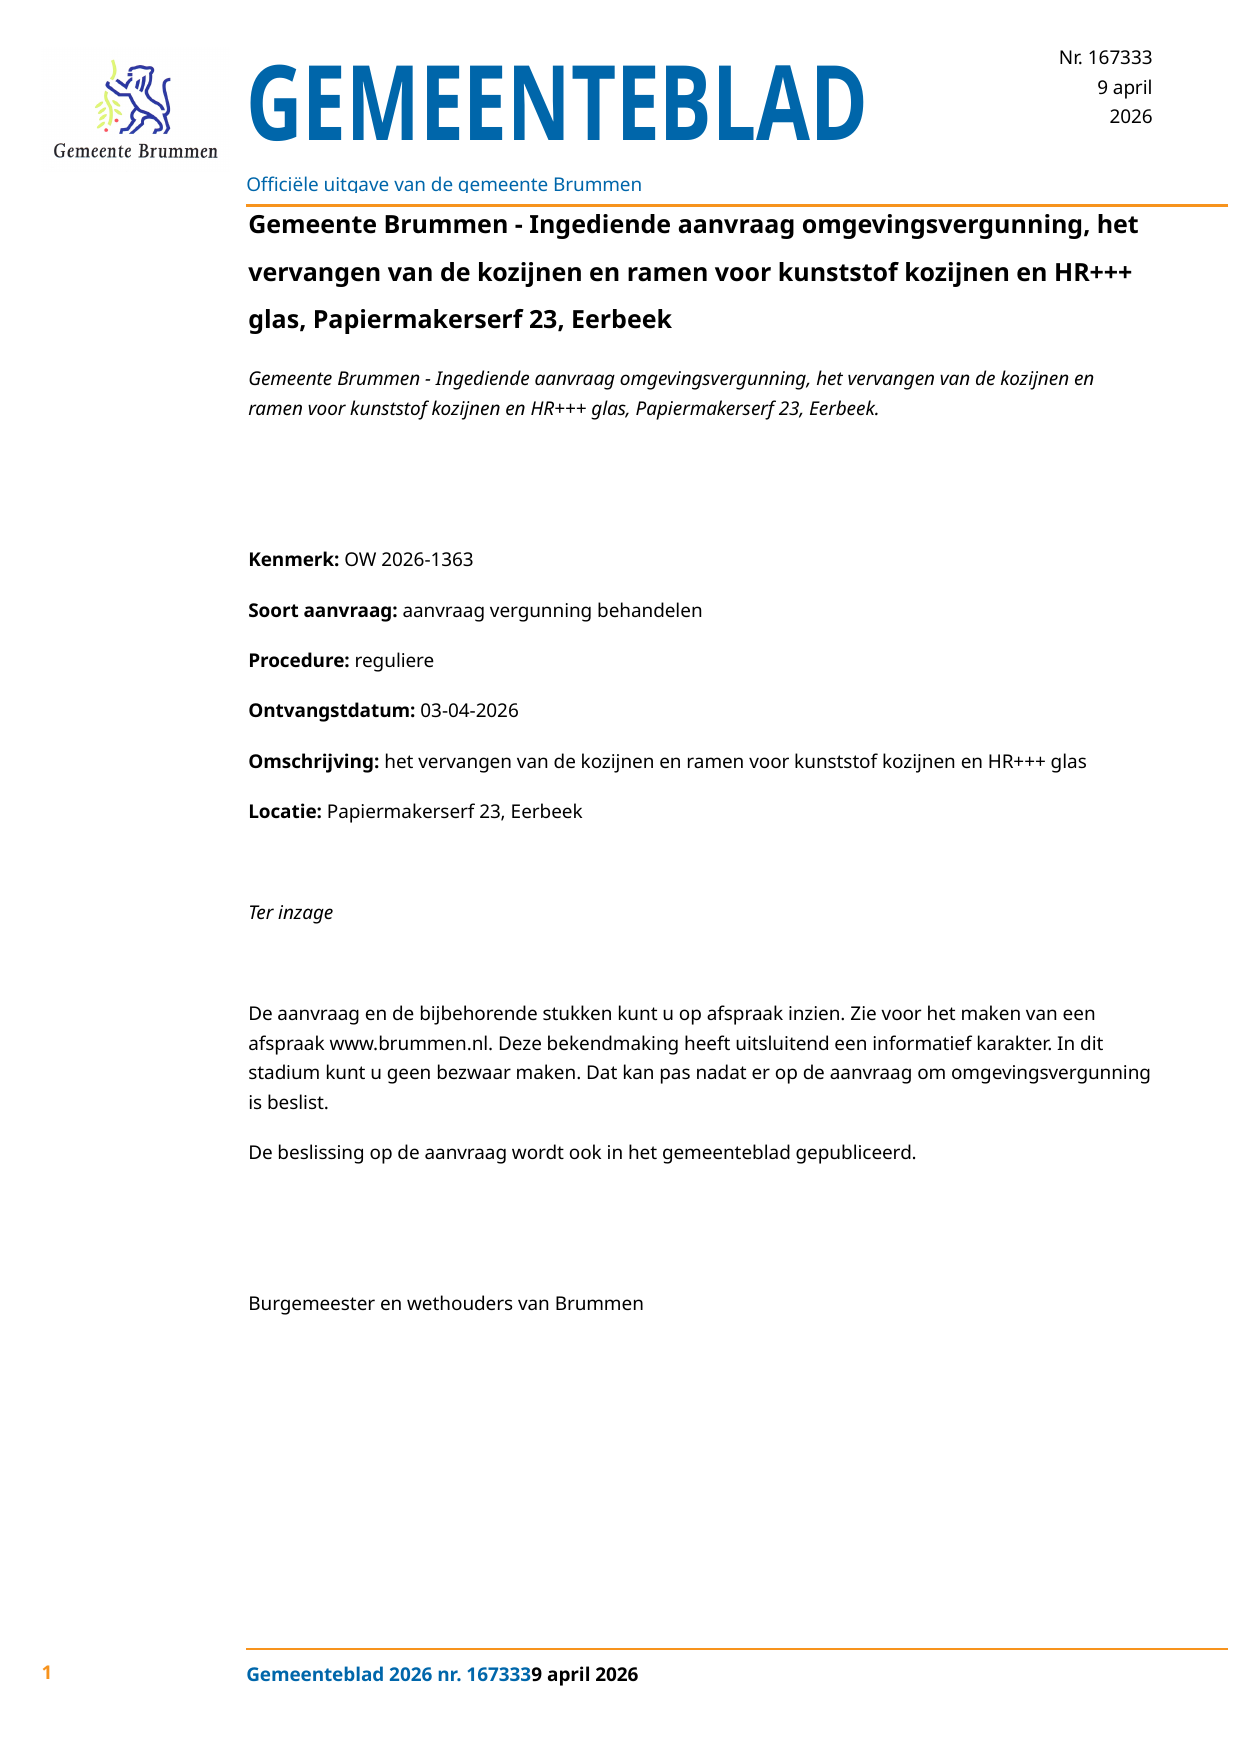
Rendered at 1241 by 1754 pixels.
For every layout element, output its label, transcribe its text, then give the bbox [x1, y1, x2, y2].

text De aanvraag en de bijbehorende stukken kunt u op afspraak inzien. Zie voor het maken van een afspraak www.brummen.nl. Deze bekendmaking heeft uitsluitend een informatief karakter. In dit stadium kunt u geen bezwaar maken. Dat kan pas nadat er op de aanvraag om omgevingsvergunning is beslist. [248, 1000, 1152, 1114]
text Burgemeester en wethouders van Brummen [248, 1291, 1152, 1316]
text Omschrijving: het vervangen van de kozijnen en ramen voor kunststof kozijnen en HR+++ glas [248, 748, 1152, 774]
text Soort aanvraag: aanvraag vergunning behandelen [248, 597, 1152, 622]
picture [41, 47, 231, 172]
text Gemeente Brummen - Ingediende aanvraag omgevingsvergunning, het vervangen van de kozijnen en ramen voor kunststof kozijnen en HR+++ glas, Papiermakerserf 23, Eerbeek. [248, 366, 1152, 421]
text Kenmerk: OW 2026-1363 [248, 546, 1152, 572]
text De beslissing op de aanvraag wordt ook in het gemeenteblad gepubliceerd. [248, 1139, 1152, 1165]
text Ontvangstdatum: 03-04-2026 [248, 698, 1152, 723]
text Gemeente Brummen - Ingediende aanvraag omgevingsvergunning, het vervangen van de kozijnen en ramen voor kunststof kozijnen en HR+++ glas, Papiermakerserf 23, Eerbeek [248, 207, 1152, 336]
text Ter inzage [248, 899, 1152, 925]
text Locatie: Papiermakerserf 23, Eerbeek [248, 798, 1152, 824]
text Procedure: reguliere [248, 647, 1152, 673]
